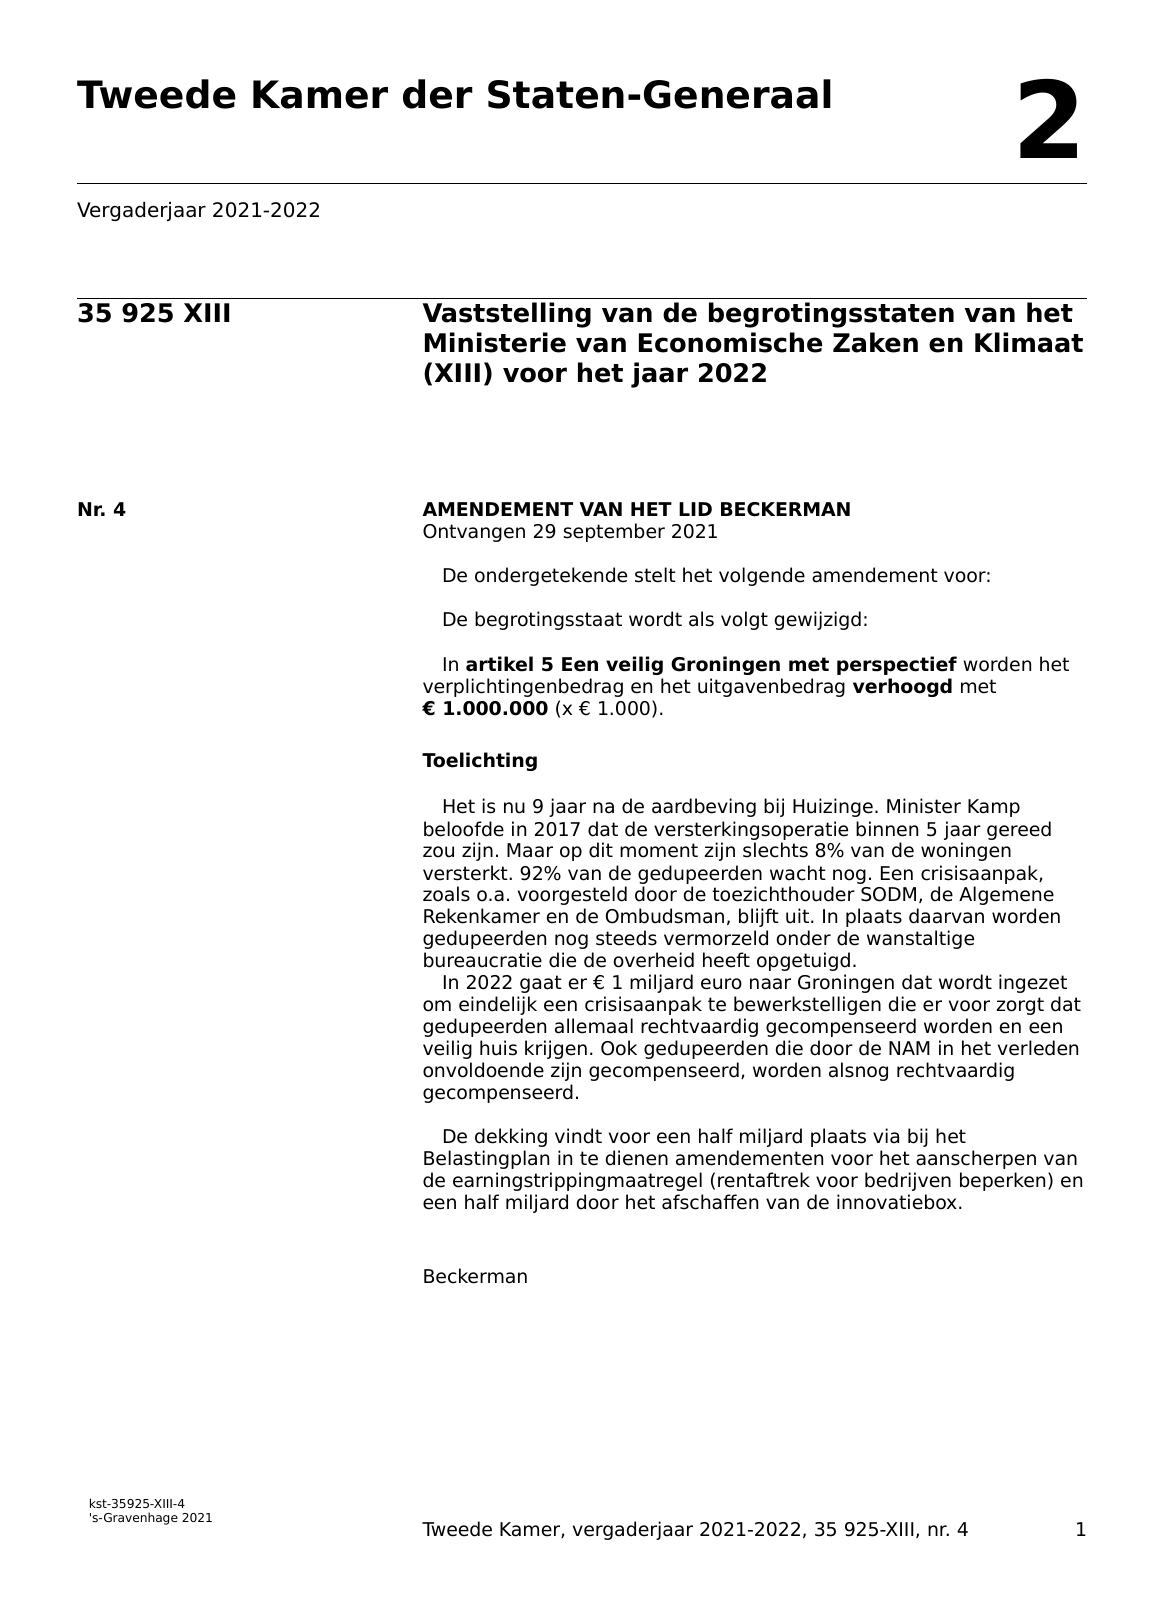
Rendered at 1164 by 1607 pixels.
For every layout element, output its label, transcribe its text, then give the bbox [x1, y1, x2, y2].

table_header 2 [886, 59, 1087, 183]
text De ondergetekende stelt het volgende amendement voor: [422, 565, 1087, 587]
table_cell Vergaderjaar 2021-2022 [77, 184, 1087, 298]
subtitle Nr. 4 AMENDEMENT VAN HET LID BECKERMAN [77, 499, 1087, 521]
subtitle Toelichting [422, 749, 1087, 771]
text Ontvangen 29 september 2021 [422, 521, 1087, 543]
text De dekking vindt voor een half miljard plaats via bij het Belastingplan in te dienen amendementen voor het aanscherpen van de earningstrippingmaatregel (rentaftrek voor bedrijven beperken) en een half miljard door het afschaffen van de innovatiebox. [422, 1126, 1087, 1214]
text In 2022 gaat er € 1 miljard euro naar Groningen dat wordt ingezet om eindelijk een crisisaanpak te bewerkstelligen die er voor zorgt dat gedupeerden allemaal rechtvaardig gecompenseerd worden en een veilig huis krijgen. Ook gedupeerden die door de NAM in het verleden onvoldoende zijn gecompenseerd, worden alsnog rechtvaardig gecompenseerd. [422, 972, 1087, 1104]
subtitle 35 925 XIII Vaststelling van de begrotingsstaten van het Ministerie van Economische Zaken en Klimaat (XIII) voor het jaar 2022 [77, 299, 1087, 388]
text kst-35925-XIII-4 [88, 1497, 323, 1511]
text In artikel 5 Een veilig Groningen met perspectief worden het verplichtingenbedrag en het uitgavenbedrag verhoogd met € 1.000.000 (x € 1.000). [422, 653, 1087, 719]
text Het is nu 9 jaar na de aardbeving bij Huizinge. Minister Kamp beloofde in 2017 dat de versterkingsoperatie binnen 5 jaar gereed zou zijn. Maar op dit moment zijn slechts 8% van de woningen versterkt. 92% van de gedupeerden wacht nog. Een crisisaanpak, zoals o.a. voorgesteld door de toezichthouder SODM, de Algemene Rekenkamer en de Ombudsman, blijft uit. In plaats daarvan worden gedupeerden nog steeds vermorzeld onder de wanstaltige bureaucratie die de overheid heeft opgetuigd. [422, 796, 1087, 972]
table_header Tweede Kamer der Staten-Generaal [77, 59, 886, 183]
text Beckerman [422, 1244, 1087, 1288]
text De begrotingsstaat wordt als volgt gewijzigd: [422, 609, 1087, 631]
text 's-Gravenhage 2021 [88, 1511, 323, 1525]
